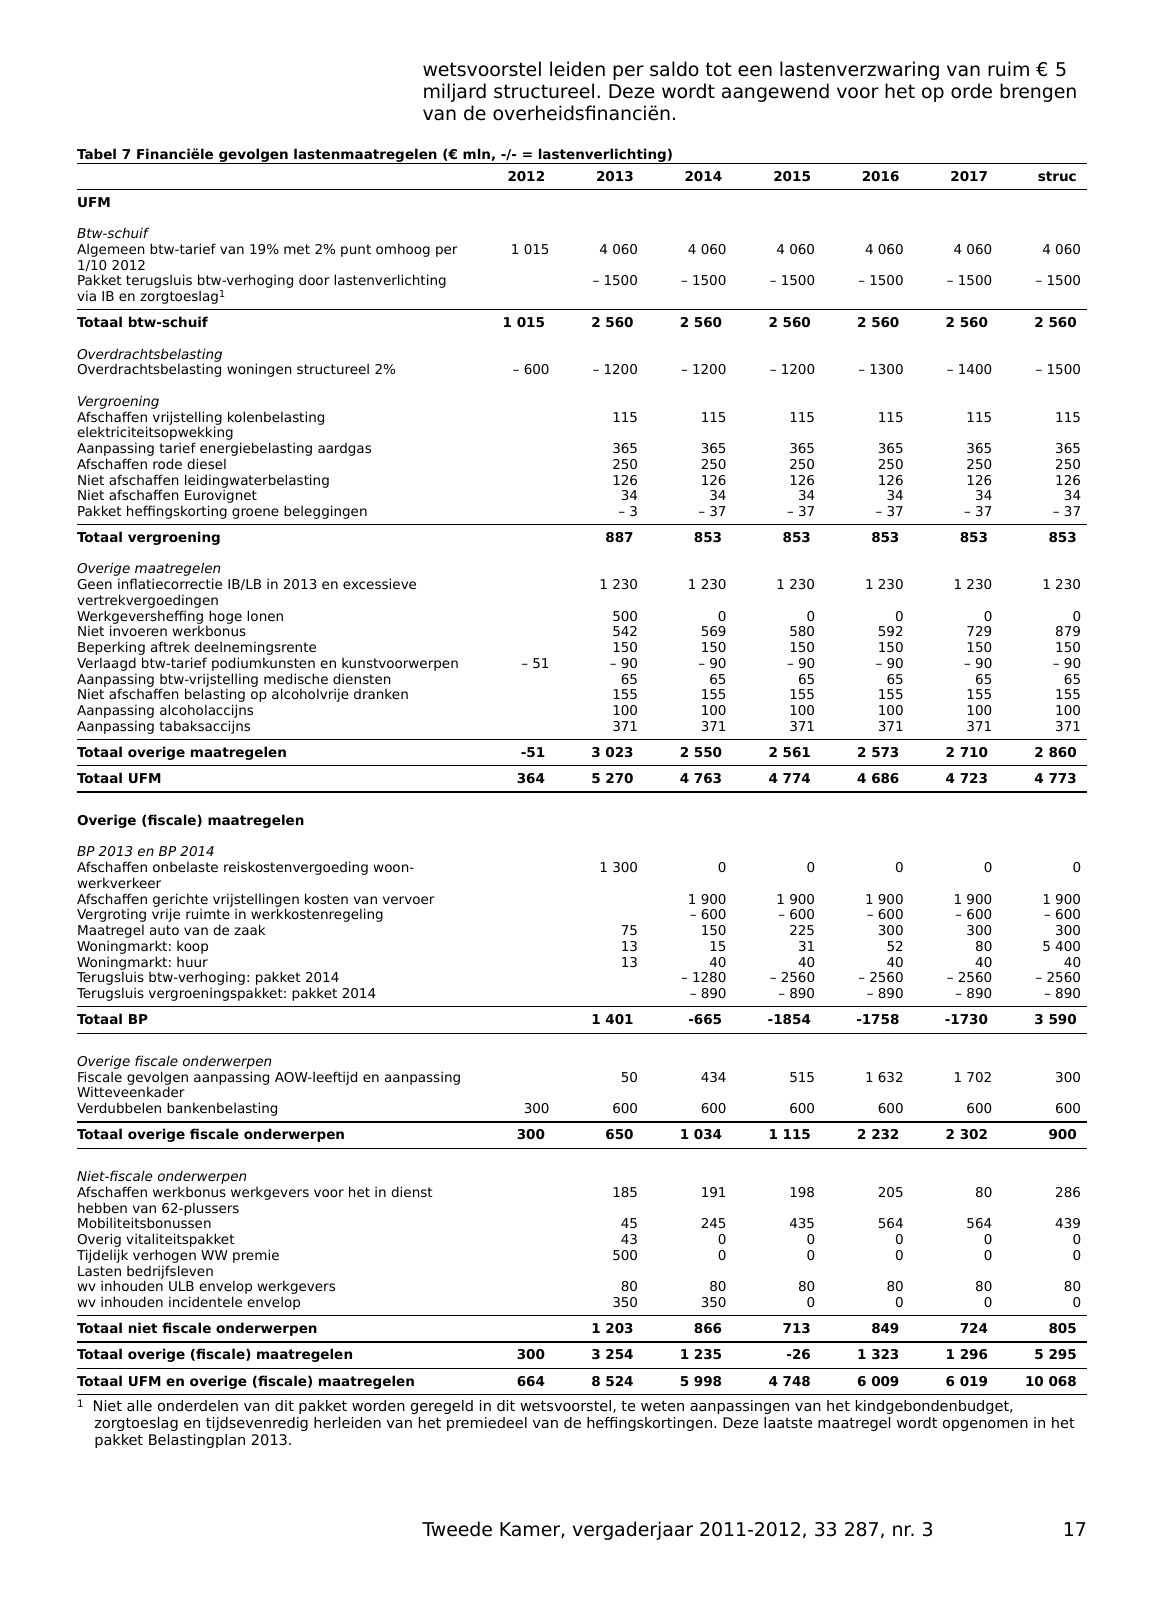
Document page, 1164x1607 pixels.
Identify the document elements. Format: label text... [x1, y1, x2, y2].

table_cell Overige (fiscale) maatregelen [77, 813, 466, 828]
table_cell 2016 [821, 164, 909, 189]
table_cell 300 [821, 923, 909, 939]
table_cell 3 023 [555, 740, 644, 765]
table_cell 225 [732, 923, 821, 939]
table_cell – 37 [821, 504, 909, 524]
table_cell [466, 844, 555, 860]
table_cell [466, 907, 555, 923]
table_cell [644, 1169, 732, 1185]
table_cell – 90 [909, 656, 998, 671]
table_cell -665 [644, 1007, 732, 1032]
table_cell [732, 394, 821, 409]
table_cell Aanpassing alcoholaccijns [77, 703, 466, 719]
table_cell 52 [821, 939, 909, 954]
table_cell [732, 829, 821, 844]
table_cell 198 [732, 1185, 821, 1216]
table_cell 13 [555, 954, 644, 970]
table_cell 650 [555, 1123, 644, 1148]
table_cell [732, 1169, 821, 1185]
table_cell [466, 939, 555, 954]
table_cell – 600 [732, 907, 821, 923]
table_cell – 600 [998, 907, 1087, 923]
table_cell 365 [821, 441, 909, 457]
table_cell 65 [909, 671, 998, 687]
table_cell 365 [644, 441, 732, 457]
table_cell Fiscale gevolgen aanpassing AOW-leeftijd en aanpassing Witteveenkader [77, 1070, 466, 1101]
table_cell 900 [998, 1123, 1087, 1148]
table_cell [555, 970, 644, 986]
table_cell [466, 793, 555, 813]
table_cell 185 [555, 1185, 644, 1216]
table_cell 0 [644, 860, 732, 891]
table_cell [555, 210, 644, 226]
table_cell 2014 [644, 164, 732, 189]
table_cell [909, 1034, 998, 1054]
table_cell [732, 793, 821, 813]
table_cell [998, 190, 1087, 210]
table_cell [466, 1248, 555, 1263]
table_cell Pakket terugsluis btw-verhoging door lastenverlichting via IB en zorgtoeslag1 [77, 273, 466, 309]
table_cell 805 [998, 1316, 1087, 1341]
table_cell 1 230 [644, 577, 732, 608]
table_cell 245 [644, 1216, 732, 1232]
table_cell [466, 525, 555, 546]
table_cell [998, 546, 1087, 561]
table_cell 100 [909, 703, 998, 719]
table_cell 1 015 [466, 242, 555, 273]
table_cell [555, 378, 644, 394]
table_cell 300 [909, 923, 998, 939]
table_cell [644, 546, 732, 561]
table_cell [998, 793, 1087, 813]
table_cell 8 524 [555, 1369, 644, 1394]
table_cell 40 [909, 954, 998, 970]
table_cell [466, 346, 555, 362]
table_cell [732, 561, 821, 577]
table_cell 1 900 [909, 891, 998, 907]
table_cell – 37 [998, 504, 1087, 524]
table_cell 2 232 [821, 1123, 909, 1148]
table_cell 0 [909, 860, 998, 891]
table_cell [466, 1295, 555, 1315]
table_cell 150 [644, 923, 732, 939]
table_cell -26 [732, 1343, 821, 1368]
table_cell – 600 [821, 907, 909, 923]
table_cell [732, 210, 821, 226]
table_cell 5 400 [998, 939, 1087, 954]
table_cell – 37 [909, 504, 998, 524]
table_cell Vergroening [77, 394, 466, 409]
table_cell 126 [821, 472, 909, 488]
table_cell 75 [555, 923, 644, 939]
table_cell 100 [644, 703, 732, 719]
table_cell – 890 [998, 986, 1087, 1006]
table_cell [821, 844, 909, 860]
table_cell [909, 1054, 998, 1069]
table_cell 0 [821, 1295, 909, 1315]
table_cell 250 [732, 457, 821, 472]
table_cell – 600 [466, 362, 555, 378]
table_cell 205 [821, 1185, 909, 1216]
table_cell [821, 1149, 909, 1169]
table_cell [998, 844, 1087, 860]
table_cell [555, 346, 644, 362]
table_cell [466, 1185, 555, 1216]
table_cell 2 560 [555, 310, 644, 331]
table_cell Algemeen btw-tarief van 19% met 2% punt omhoog per 1/10 2012 [77, 242, 466, 273]
table_cell [732, 346, 821, 362]
table_cell BP 2013 en BP 2014 [77, 844, 466, 860]
table_cell [821, 1264, 909, 1279]
table_cell 0 [732, 1232, 821, 1248]
table_cell [466, 891, 555, 907]
table_cell – 90 [821, 656, 909, 671]
table_cell [555, 561, 644, 577]
table_cell UFM [77, 190, 466, 210]
table_cell 2 560 [821, 310, 909, 331]
table_cell [466, 457, 555, 472]
table_cell [555, 394, 644, 409]
table_cell [466, 923, 555, 939]
table_cell 0 [998, 860, 1087, 891]
table_cell 10 068 [998, 1369, 1087, 1394]
table_cell 155 [644, 687, 732, 703]
table_cell [466, 1169, 555, 1185]
table_cell 713 [732, 1316, 821, 1341]
table_cell [466, 624, 555, 640]
table_cell 126 [909, 472, 998, 488]
table_cell – 90 [555, 656, 644, 671]
table_cell 34 [909, 488, 998, 504]
table_cell [466, 210, 555, 226]
table_cell 849 [821, 1316, 909, 1341]
table_cell [555, 813, 644, 828]
table_cell 569 [644, 624, 732, 640]
table_cell [77, 331, 466, 346]
table_cell [466, 1232, 555, 1248]
table_cell 542 [555, 624, 644, 640]
table_cell [466, 577, 555, 608]
table_cell 853 [732, 525, 821, 546]
table_cell [466, 190, 555, 210]
table_cell – 890 [821, 986, 909, 1006]
table_cell 126 [732, 472, 821, 488]
table_cell [466, 226, 555, 242]
table_cell [644, 190, 732, 210]
table_cell 1 230 [732, 577, 821, 608]
table_cell [466, 1279, 555, 1295]
table_cell 150 [821, 640, 909, 656]
table_cell 2017 [909, 164, 998, 189]
table_cell [555, 1264, 644, 1279]
table_cell Totaal overige (fiscale) maatregelen [77, 1343, 466, 1368]
table_cell 5 270 [555, 766, 644, 791]
table_cell 6 019 [909, 1369, 998, 1394]
table_cell 1 632 [821, 1070, 909, 1101]
table_cell 2 560 [644, 310, 732, 331]
table_cell 34 [732, 488, 821, 504]
table_cell 853 [909, 525, 998, 546]
table_cell Totaal UFM en overige (fiscale) maatregelen [77, 1369, 466, 1394]
table_cell Werkgeversheffing hoge lonen [77, 609, 466, 624]
table_cell [555, 546, 644, 561]
table_cell 2 860 [998, 740, 1087, 765]
table_cell [909, 346, 998, 362]
table_cell Tijdelijk verhogen WW premie [77, 1248, 466, 1263]
table_cell [466, 687, 555, 703]
table_cell 34 [821, 488, 909, 504]
table_cell [466, 472, 555, 488]
table_cell – 1500 [998, 273, 1087, 309]
table_cell 4 060 [644, 242, 732, 273]
table_cell [644, 394, 732, 409]
table_cell – 1200 [555, 362, 644, 378]
table_cell Vergroting vrije ruimte in werkkostenregeling [77, 907, 466, 923]
table_cell 0 [644, 1232, 732, 1248]
table_cell 3 254 [555, 1343, 644, 1368]
table_cell [77, 1149, 466, 1169]
table_cell -51 [466, 740, 555, 765]
table_cell 155 [732, 687, 821, 703]
table_cell 65 [644, 671, 732, 687]
table_cell 729 [909, 624, 998, 640]
table_cell 300 [466, 1101, 555, 1121]
table_cell 1 296 [909, 1343, 998, 1368]
table_cell 250 [909, 457, 998, 472]
table_cell 150 [998, 640, 1087, 656]
table_cell 0 [644, 1248, 732, 1263]
table_cell 580 [732, 624, 821, 640]
table_cell [644, 844, 732, 860]
table_cell – 2560 [909, 970, 998, 986]
table_cell [466, 378, 555, 394]
table_cell – 600 [909, 907, 998, 923]
table_cell [821, 1034, 909, 1054]
table_cell 0 [998, 1295, 1087, 1315]
table_cell [466, 719, 555, 739]
table_cell 0 [821, 1248, 909, 1263]
table_cell 65 [732, 671, 821, 687]
table_cell 34 [644, 488, 732, 504]
table_cell 600 [732, 1101, 821, 1121]
table_cell – 1300 [821, 362, 909, 378]
table_cell 4 773 [998, 766, 1087, 791]
table_cell wv inhouden ULB envelop werkgevers [77, 1279, 466, 1295]
table_cell 4 763 [644, 766, 732, 791]
table_cell [732, 378, 821, 394]
table_cell – 1280 [644, 970, 732, 986]
table_cell [466, 394, 555, 409]
table_cell [644, 1054, 732, 1069]
table_cell [909, 1169, 998, 1185]
table_cell [555, 190, 644, 210]
table_cell – 2560 [821, 970, 909, 986]
table_cell Afschaffen vrijstelling kolenbelasting elektriciteitsopwekking [77, 409, 466, 441]
table_cell 2 710 [909, 740, 998, 765]
table_cell [555, 1054, 644, 1069]
table_cell Totaal btw-schuif [77, 310, 466, 331]
table_cell [555, 1169, 644, 1185]
table_cell [998, 394, 1087, 409]
table_cell Terugsluis vergroeningspakket: pakket 2014 [77, 986, 466, 1006]
table_cell [555, 331, 644, 346]
table_cell 515 [732, 1070, 821, 1101]
table_cell Woningmarkt: huur [77, 954, 466, 970]
table_cell [466, 331, 555, 346]
table_cell [466, 986, 555, 1006]
table_cell -1854 [732, 1007, 821, 1032]
table_cell [644, 561, 732, 577]
table_cell 0 [732, 1248, 821, 1263]
table_cell 40 [732, 954, 821, 970]
table_cell [732, 1054, 821, 1069]
table_cell 500 [555, 609, 644, 624]
table_cell 1 115 [732, 1123, 821, 1148]
table_cell 300 [466, 1343, 555, 1368]
table_cell [77, 546, 466, 561]
table_cell – 1500 [909, 273, 998, 309]
table_cell 600 [909, 1101, 998, 1121]
table_cell – 90 [644, 656, 732, 671]
table_cell 1 230 [909, 577, 998, 608]
table_cell – 51 [466, 656, 555, 671]
table_cell – 37 [732, 504, 821, 524]
table_cell 0 [909, 1232, 998, 1248]
table_cell 592 [821, 624, 909, 640]
table_cell Aanpassing tarief energiebelasting aardgas [77, 441, 466, 457]
table_cell 1 401 [555, 1007, 644, 1032]
table_cell -1730 [909, 1007, 998, 1032]
table_cell – 1500 [821, 273, 909, 309]
table_cell 1 235 [644, 1343, 732, 1368]
table_cell 100 [555, 703, 644, 719]
table_cell Totaal overige fiscale onderwerpen [77, 1123, 466, 1148]
table_cell Totaal UFM [77, 766, 466, 791]
table_cell Totaal vergroening [77, 525, 466, 546]
table_cell 100 [998, 703, 1087, 719]
table_cell [909, 331, 998, 346]
table_cell 1 900 [821, 891, 909, 907]
table_cell 80 [555, 1279, 644, 1295]
table_cell [466, 1034, 555, 1054]
table_cell 371 [821, 719, 909, 739]
table_cell 4 060 [909, 242, 998, 273]
table_cell 1 203 [555, 1316, 644, 1341]
table_cell 1 230 [555, 577, 644, 608]
table_cell Woningmarkt: koop [77, 939, 466, 954]
table_cell Maatregel auto van de zaak [77, 923, 466, 939]
table_cell [909, 844, 998, 860]
table_cell Pakket heffingskorting groene beleggingen [77, 504, 466, 524]
table_cell 371 [644, 719, 732, 739]
table_cell – 3 [555, 504, 644, 524]
table_cell [644, 210, 732, 226]
table_cell Afschaffen rode diesel [77, 457, 466, 472]
table_cell [466, 829, 555, 844]
table_cell 0 [821, 609, 909, 624]
table_cell [821, 561, 909, 577]
table_cell [466, 409, 555, 441]
table_cell 0 [732, 860, 821, 891]
table_cell 126 [555, 472, 644, 488]
table_cell 0 [998, 1248, 1087, 1263]
text wetsvoorstel leiden per saldo tot een lastenverzwaring van ruim € 5 miljard structureel. Deze wordt aangewend voor het op orde brengen van de overheidsfinanciën. [422, 59, 1087, 125]
table_cell 100 [821, 703, 909, 719]
table_cell [998, 1149, 1087, 1169]
table_cell [555, 891, 644, 907]
table_cell [909, 226, 998, 242]
table_cell [732, 1264, 821, 1279]
table_cell 2 560 [909, 310, 998, 331]
table_cell [821, 378, 909, 394]
table_cell Mobiliteitsbonussen [77, 1216, 466, 1232]
table_cell 0 [909, 1295, 998, 1315]
table_cell [909, 394, 998, 409]
table_cell 1 323 [821, 1343, 909, 1368]
table_cell 300 [998, 1070, 1087, 1101]
table_cell [644, 793, 732, 813]
table_cell 564 [821, 1216, 909, 1232]
table_cell [466, 813, 555, 828]
table_cell 0 [732, 609, 821, 624]
table_cell 155 [555, 687, 644, 703]
table_cell [821, 1169, 909, 1185]
table_cell 34 [998, 488, 1087, 504]
table_cell 866 [644, 1316, 732, 1341]
table_cell [466, 1007, 555, 1032]
table_cell Totaal niet fiscale onderwerpen [77, 1316, 466, 1341]
table_cell [555, 986, 644, 1006]
table_cell 371 [732, 719, 821, 739]
table_cell [644, 813, 732, 828]
table_cell – 1400 [909, 362, 998, 378]
table_cell Niet invoeren werkbonus [77, 624, 466, 640]
table_cell [821, 346, 909, 362]
table_cell [998, 829, 1087, 844]
table_cell [466, 1316, 555, 1341]
table_cell 600 [555, 1101, 644, 1121]
table_cell 879 [998, 624, 1087, 640]
table_cell 600 [998, 1101, 1087, 1121]
table_cell [732, 546, 821, 561]
table_cell Overdrachtsbelasting [77, 346, 466, 362]
table_cell 80 [998, 1279, 1087, 1295]
table_cell 150 [555, 640, 644, 656]
table_cell 887 [555, 525, 644, 546]
table_cell 600 [821, 1101, 909, 1121]
table_cell 65 [555, 671, 644, 687]
table_cell [732, 813, 821, 828]
table_cell – 890 [644, 986, 732, 1006]
table_cell [466, 954, 555, 970]
table_cell Overige fiscale onderwerpen [77, 1054, 466, 1069]
table_cell 664 [466, 1369, 555, 1394]
table_cell 126 [998, 472, 1087, 488]
table_cell – 1500 [644, 273, 732, 309]
table_cell 4 686 [821, 766, 909, 791]
table_cell Verdubbelen bankenbelasting [77, 1101, 466, 1121]
table_cell 6 009 [821, 1369, 909, 1394]
table_cell [466, 671, 555, 687]
table_cell [466, 970, 555, 986]
table_cell 2 302 [909, 1123, 998, 1148]
table_cell 564 [909, 1216, 998, 1232]
table_cell – 1500 [555, 273, 644, 309]
table_cell Niet afschaffen Eurovignet [77, 488, 466, 504]
table_cell 80 [732, 1279, 821, 1295]
table_cell 365 [732, 441, 821, 457]
table_cell [555, 829, 644, 844]
table_cell [821, 813, 909, 828]
table_cell [555, 907, 644, 923]
table_cell [644, 226, 732, 242]
table_cell 4 723 [909, 766, 998, 791]
table_cell 0 [998, 609, 1087, 624]
table_cell 0 [998, 1232, 1087, 1248]
table_cell [466, 1264, 555, 1279]
table_cell [909, 1149, 998, 1169]
table_cell Niet afschaffen belasting op alcoholvrije dranken [77, 687, 466, 703]
table_cell 43 [555, 1232, 644, 1248]
table_cell Afschaffen gerichte vrijstellingen kosten van vervoer [77, 891, 466, 907]
table_cell 100 [732, 703, 821, 719]
table_cell -1758 [821, 1007, 909, 1032]
table_cell [998, 346, 1087, 362]
table_cell 853 [998, 525, 1087, 546]
table_cell wv inhouden incidentele envelop [77, 1295, 466, 1315]
table_cell 0 [821, 1232, 909, 1248]
table_cell 365 [909, 441, 998, 457]
table_cell 2 561 [732, 740, 821, 765]
table_cell 286 [998, 1185, 1087, 1216]
table_cell [466, 561, 555, 577]
table_cell 115 [555, 409, 644, 441]
table_cell 80 [909, 1185, 998, 1216]
table_cell [732, 226, 821, 242]
table_cell 155 [821, 687, 909, 703]
table_cell 4 060 [732, 242, 821, 273]
table_cell 40 [644, 954, 732, 970]
table_cell [77, 164, 466, 189]
table_cell 250 [555, 457, 644, 472]
table_cell 80 [909, 939, 998, 954]
table_cell [466, 860, 555, 891]
table_cell 439 [998, 1216, 1087, 1232]
table_cell Geen inflatiecorrectie IB/LB in 2013 en excessieve vertrekvergoedingen [77, 577, 466, 608]
table_cell [998, 1264, 1087, 1279]
table_cell 350 [555, 1295, 644, 1315]
table_cell [909, 793, 998, 813]
table_cell 150 [909, 640, 998, 656]
table_cell 600 [644, 1101, 732, 1121]
table_cell 1 015 [466, 310, 555, 331]
table_cell Totaal overige maatregelen [77, 740, 466, 765]
table_cell – 600 [644, 907, 732, 923]
table_cell 4 060 [821, 242, 909, 273]
table_cell Verlaagd btw-tarief podiumkunsten en kunstvoorwerpen [77, 656, 466, 671]
table_cell [466, 1070, 555, 1101]
table_cell – 1500 [998, 362, 1087, 378]
table_cell 724 [909, 1316, 998, 1341]
table_cell [732, 1034, 821, 1054]
table_cell [998, 1054, 1087, 1069]
table_cell [821, 546, 909, 561]
table_cell Overig vitaliteitspakket [77, 1232, 466, 1248]
table_cell [77, 210, 466, 226]
table_cell 0 [821, 860, 909, 891]
table_cell 853 [644, 525, 732, 546]
table_cell Totaal BP [77, 1007, 466, 1032]
table_cell 0 [732, 1295, 821, 1315]
table_cell 80 [644, 1279, 732, 1295]
table_cell [909, 378, 998, 394]
table_header Tabel 7 Financiële gevolgen lastenmaatregelen (€ mln, -/- = lastenverlichting) [77, 147, 1087, 163]
table_cell [644, 346, 732, 362]
table_cell [466, 504, 555, 524]
table_cell 0 [909, 609, 998, 624]
table_cell 3 590 [998, 1007, 1087, 1032]
table_cell [732, 190, 821, 210]
table_cell struc [998, 164, 1087, 189]
table_cell [909, 190, 998, 210]
table_cell [821, 829, 909, 844]
table_cell 435 [732, 1216, 821, 1232]
table_cell [909, 546, 998, 561]
table_cell [821, 394, 909, 409]
table_cell 1 900 [998, 891, 1087, 907]
table_cell 434 [644, 1070, 732, 1101]
table_cell 155 [909, 687, 998, 703]
table_cell [909, 829, 998, 844]
table_cell 1 702 [909, 1070, 998, 1101]
table_cell 4 774 [732, 766, 821, 791]
table_cell – 1200 [732, 362, 821, 378]
table_cell 1 Niet alle onderdelen van dit pakket worden geregeld in dit wetsvoorstel, te weten aanpassingen van het kindgebondenbudget, zorgtoeslag en tijdsevenredig herleiden van het premiedeel van de heffingskortingen. Deze laatste maatregel wordt opgenomen in het pakket Belastingplan 2013. [77, 1395, 1087, 1448]
table_cell 65 [998, 671, 1087, 687]
table_cell Aanpassing tabaksaccijns [77, 719, 466, 739]
table_cell – 890 [732, 986, 821, 1006]
table_cell [466, 488, 555, 504]
table_cell [555, 226, 644, 242]
table_cell [466, 441, 555, 457]
table_cell [732, 331, 821, 346]
table_cell 191 [644, 1185, 732, 1216]
table_cell Overige maatregelen [77, 561, 466, 577]
table_cell 364 [466, 766, 555, 791]
table_cell [998, 331, 1087, 346]
table_cell [466, 546, 555, 561]
table_cell [77, 829, 466, 844]
table_cell 500 [555, 1248, 644, 1263]
table_cell 50 [555, 1070, 644, 1101]
table_cell 300 [466, 1123, 555, 1148]
table_cell [644, 1264, 732, 1279]
table_cell 1 900 [644, 891, 732, 907]
table_cell – 1200 [644, 362, 732, 378]
table_cell – 37 [644, 504, 732, 524]
table_cell [998, 378, 1087, 394]
table_cell [466, 1216, 555, 1232]
table_cell [644, 829, 732, 844]
table_cell [466, 1054, 555, 1069]
table_cell [644, 1149, 732, 1169]
table_cell 40 [821, 954, 909, 970]
table_cell [909, 813, 998, 828]
table_cell 1 900 [732, 891, 821, 907]
table_cell Niet-fiscale onderwerpen [77, 1169, 466, 1185]
table_cell 1 300 [555, 860, 644, 891]
table_cell [821, 210, 909, 226]
table_cell – 2560 [732, 970, 821, 986]
table_cell [998, 210, 1087, 226]
table_cell Afschaffen onbelaste reiskostenvergoeding woon-werkverkeer [77, 860, 466, 891]
table_cell [821, 190, 909, 210]
table_cell [821, 331, 909, 346]
table_cell 80 [909, 1279, 998, 1295]
table_cell [555, 1149, 644, 1169]
table_cell 65 [821, 671, 909, 687]
table_cell 5 998 [644, 1369, 732, 1394]
table_cell Overdrachtsbelasting woningen structureel 2% [77, 362, 466, 378]
table_cell [998, 1034, 1087, 1054]
table_cell Beperking aftrek deelnemingsrente [77, 640, 466, 656]
table_cell [466, 1149, 555, 1169]
table_cell 126 [644, 472, 732, 488]
table_cell 250 [821, 457, 909, 472]
table_cell Lasten bedrijfsleven [77, 1264, 466, 1279]
table_cell 371 [909, 719, 998, 739]
table_cell 2015 [732, 164, 821, 189]
table_cell Terugsluis btw-verhoging: pakket 2014 [77, 970, 466, 986]
table_cell 2013 [555, 164, 644, 189]
table_cell – 1500 [732, 273, 821, 309]
table_cell [998, 226, 1087, 242]
table_cell [466, 273, 555, 309]
table_cell 371 [998, 719, 1087, 739]
table_cell – 90 [732, 656, 821, 671]
table_cell 2 560 [732, 310, 821, 331]
table_cell [466, 609, 555, 624]
table_cell [77, 1034, 466, 1054]
table_cell 0 [644, 609, 732, 624]
table_cell 2 560 [998, 310, 1087, 331]
table_cell 150 [732, 640, 821, 656]
table_cell [998, 813, 1087, 828]
table_cell 4 060 [998, 242, 1087, 273]
table_cell 31 [732, 939, 821, 954]
table_cell [555, 1034, 644, 1054]
table_cell 115 [909, 409, 998, 441]
table_cell 115 [644, 409, 732, 441]
table_cell 250 [644, 457, 732, 472]
table_cell 4 060 [555, 242, 644, 273]
table_cell [909, 1264, 998, 1279]
table_cell – 2560 [998, 970, 1087, 986]
table_cell [732, 1149, 821, 1169]
table_cell [555, 793, 644, 813]
table_cell 4 748 [732, 1369, 821, 1394]
table_cell [821, 1054, 909, 1069]
table_cell Afschaffen werkbonus werkgevers voor het in dienst hebben van 62-plussers [77, 1185, 466, 1216]
table_cell [77, 793, 466, 813]
table_cell [821, 793, 909, 813]
table_cell [466, 703, 555, 719]
table_cell Niet afschaffen leidingwaterbelasting [77, 472, 466, 488]
table_cell 115 [732, 409, 821, 441]
table_cell [909, 210, 998, 226]
table_cell [466, 640, 555, 656]
table_cell [77, 378, 466, 394]
table_cell 371 [555, 719, 644, 739]
table_cell 350 [644, 1295, 732, 1315]
table_cell 15 [644, 939, 732, 954]
table_cell [821, 226, 909, 242]
table_cell 13 [555, 939, 644, 954]
table_cell 250 [998, 457, 1087, 472]
table_cell 0 [909, 1248, 998, 1263]
table_cell 2012 [466, 164, 555, 189]
table_cell 1 034 [644, 1123, 732, 1148]
table_cell – 90 [998, 656, 1087, 671]
table_cell 2 573 [821, 740, 909, 765]
table_cell 1 230 [998, 577, 1087, 608]
table_cell 40 [998, 954, 1087, 970]
table_cell 80 [821, 1279, 909, 1295]
table_cell 2 550 [644, 740, 732, 765]
table_cell [644, 331, 732, 346]
table_cell [644, 378, 732, 394]
table_cell 1 230 [821, 577, 909, 608]
table_cell [555, 844, 644, 860]
table_cell Btw-schuif [77, 226, 466, 242]
table_cell [998, 1169, 1087, 1185]
table_cell [644, 1034, 732, 1054]
table_cell 853 [821, 525, 909, 546]
table_cell 115 [821, 409, 909, 441]
table_cell [732, 844, 821, 860]
table_cell 365 [555, 441, 644, 457]
table_cell – 890 [909, 986, 998, 1006]
table_cell 34 [555, 488, 644, 504]
table_cell 300 [998, 923, 1087, 939]
table_cell 115 [998, 409, 1087, 441]
table_cell 155 [998, 687, 1087, 703]
table_cell 45 [555, 1216, 644, 1232]
table_cell [998, 561, 1087, 577]
table_cell Aanpassing btw-vrijstelling medische diensten [77, 671, 466, 687]
table_cell [909, 561, 998, 577]
table_cell 365 [998, 441, 1087, 457]
table_cell 150 [644, 640, 732, 656]
table_cell 5 295 [998, 1343, 1087, 1368]
